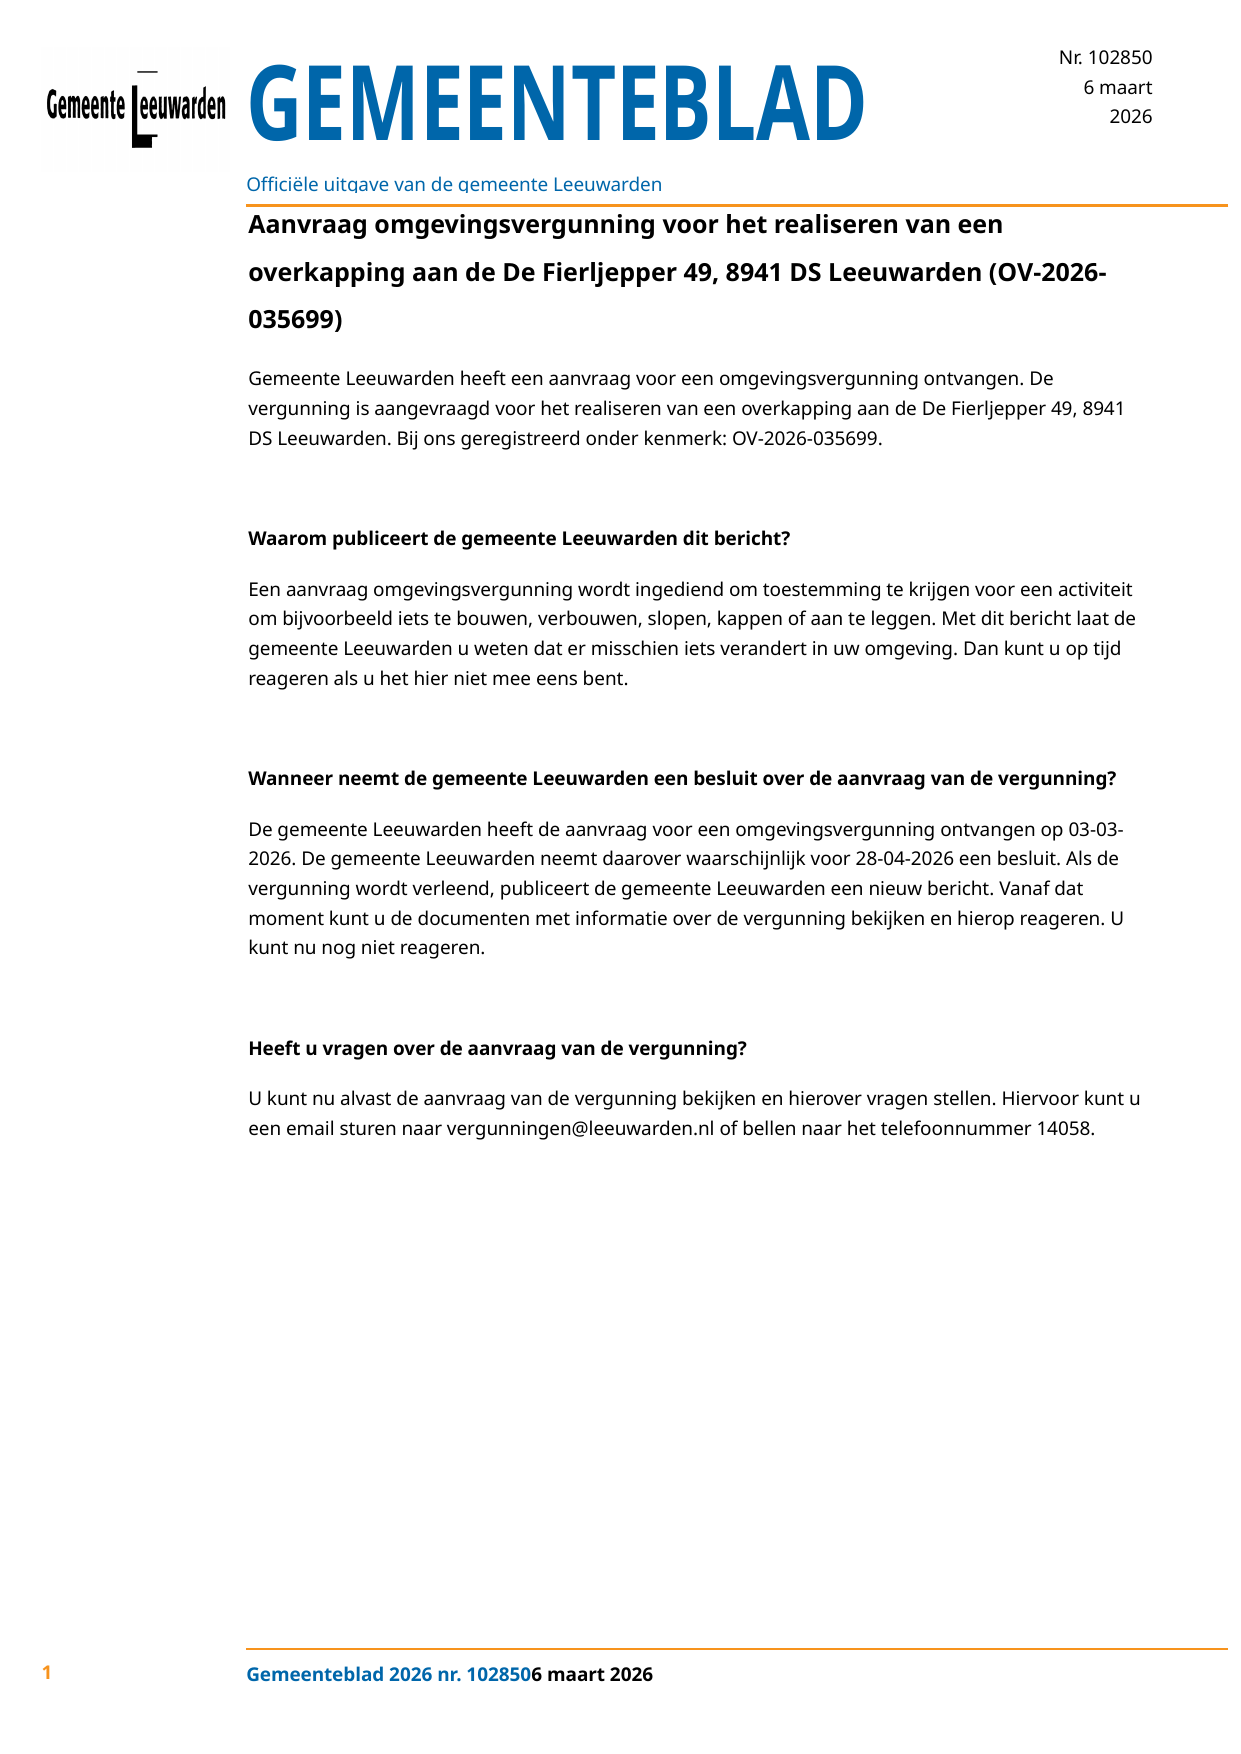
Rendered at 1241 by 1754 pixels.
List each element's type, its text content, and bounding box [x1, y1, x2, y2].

text Wanneer neemt de gemeente Leeuwarden een besluit over de aanvraag van de vergunning? [248, 766, 1152, 791]
text Een aanvraag omgevingsvergunning wordt ingediend om toestemming te krijgen voor een activiteit om bijvoorbeeld iets te bouwen, verbouwen, slopen, kappen of aan te leggen. Met dit bericht laat de gemeente Leeuwarden u weten dat er misschien iets verandert in uw omgeving. Dan kunt u op tijd reageren als u het hier niet mee eens bent. [248, 576, 1152, 690]
text Heeft u vragen over de aanvraag van de vergunning? [248, 1035, 1152, 1061]
text Waarom publiceert de gemeente Leeuwarden dit bericht? [248, 526, 1152, 551]
picture [41, 47, 231, 172]
text U kunt nu alvast de aanvraag van de vergunning bekijken en hierover vragen stellen. Hiervoor kunt u een email sturen naar vergunningen@leeuwarden.nl of bellen naar het telefoonnummer 14058. [248, 1086, 1152, 1141]
text De gemeente Leeuwarden heeft de aanvraag voor een omgevingsvergunning ontvangen op 03-03-2026. De gemeente Leeuwarden neemt daarover waarschijnlijk voor 28-04-2026 een besluit. Als de vergunning wordt verleend, publiceert de gemeente Leeuwarden een nieuw bericht. Vanaf dat moment kunt u de documenten met informatie over de vergunning bekijken en hierop reageren. U kunt nu nog niet reageren. [248, 816, 1152, 960]
text Aanvraag omgevingsvergunning voor het realiseren van een overkapping aan de De Fierljepper 49, 8941 DS Leeuwarden (OV-2026-035699) [248, 207, 1152, 336]
text Gemeente Leeuwarden heeft een aanvraag voor een omgevingsvergunning ontvangen. De vergunning is aangevraagd voor het realiseren van een overkapping aan de De Fierljepper 49, 8941 DS Leeuwarden. Bij ons geregistreerd onder kenmerk: OV-2026-035699. [248, 366, 1152, 450]
